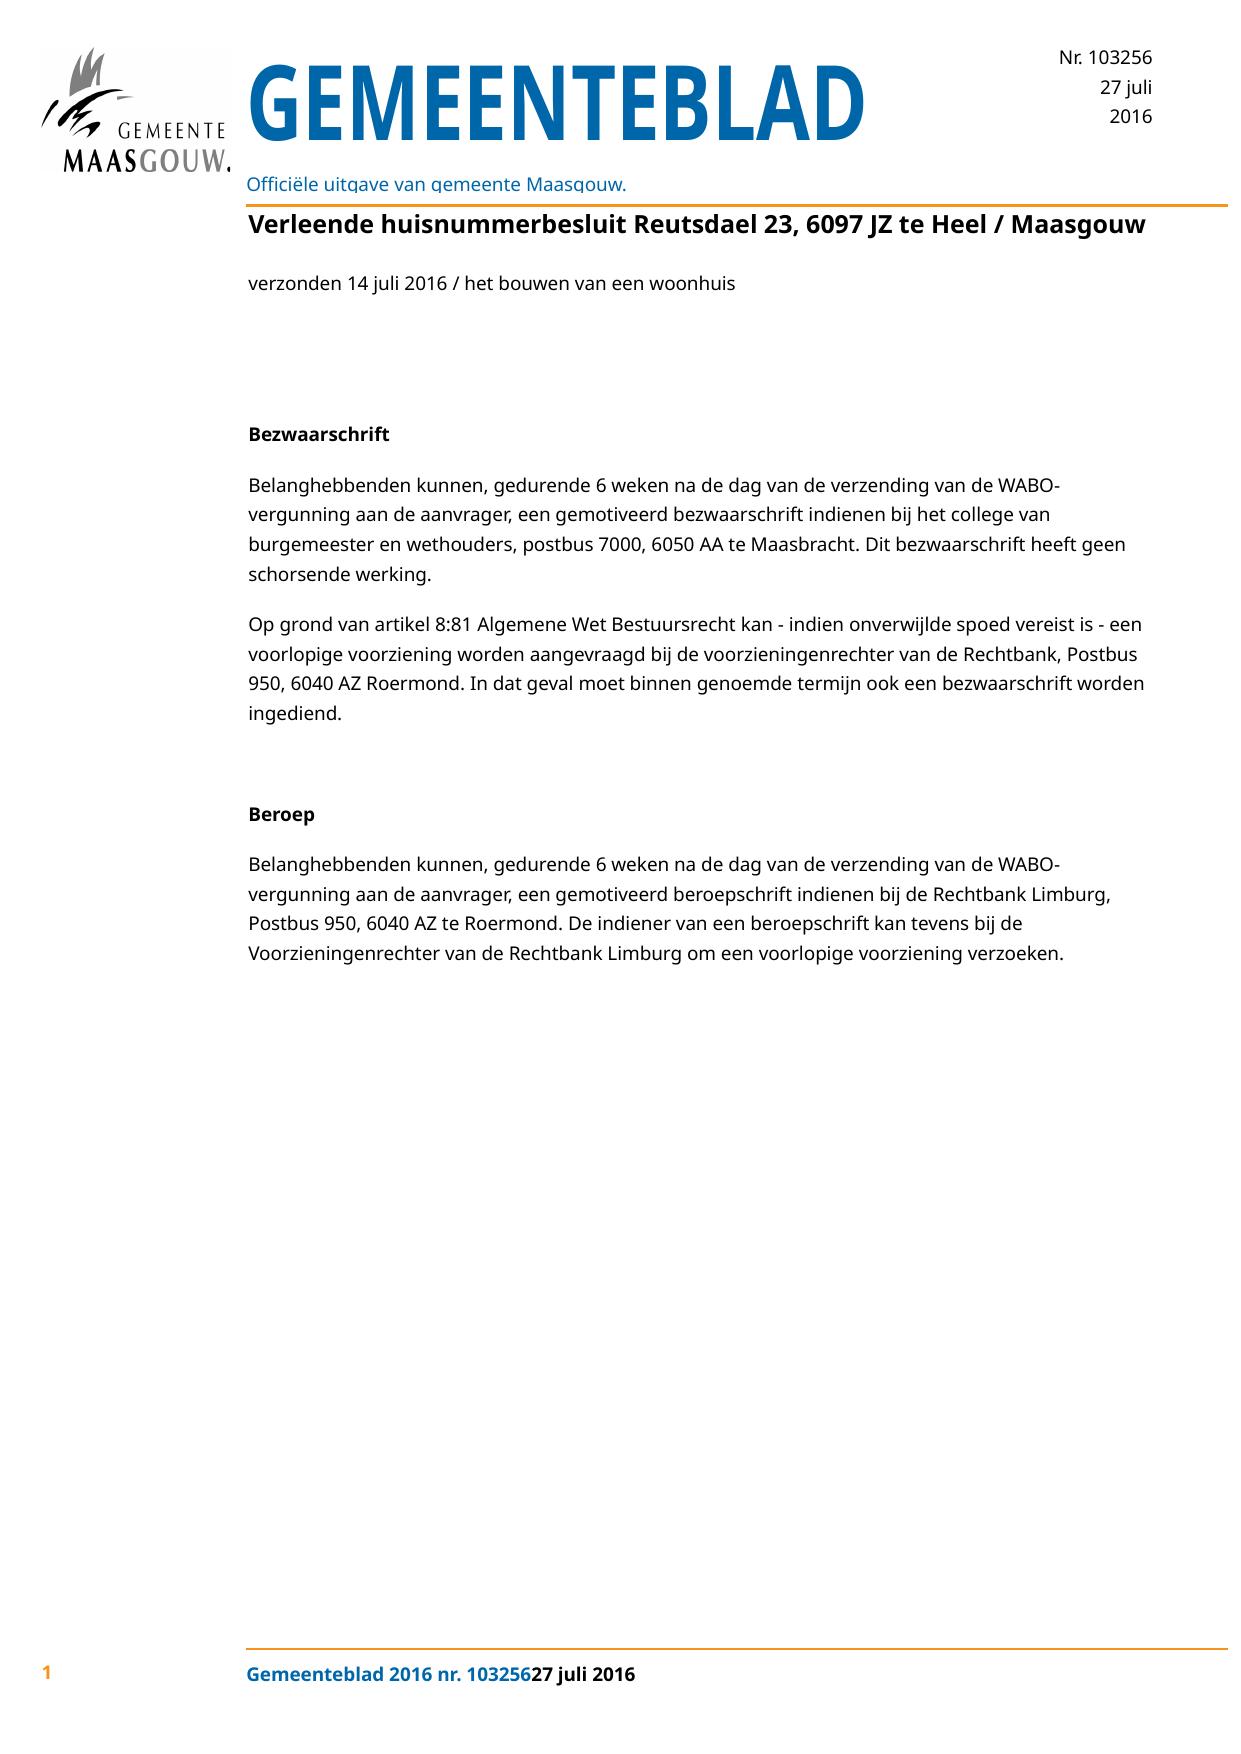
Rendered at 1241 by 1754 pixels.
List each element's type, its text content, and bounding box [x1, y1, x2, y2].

text Belanghebbenden kunnen, gedurende 6 weken na de dag van de verzending van de WABO-vergunning aan de aanvrager, een gemotiveerd beroepschrift indienen bij de Rechtbank Limburg, Postbus 950, 6040 AZ te Roermond. De indiener van een beroepschrift kan tevens bij de Voorzieningenrechter van de Rechtbank Limburg om een voorlopige voorziening verzoeken. [248, 851, 1152, 966]
text verzonden 14 juli 2016 / het bouwen van een woonhuis [248, 270, 1152, 296]
text Verleende huisnummerbesluit Reutsdael 23, 6097 JZ te Heel / Maasgouw [248, 207, 1152, 241]
text Beroep [248, 801, 1152, 826]
text Belanghebbenden kunnen, gedurende 6 weken na de dag van de verzending van de WABO-vergunning aan de aanvrager, een gemotiveerd bezwaarschrift indienen bij het college van burgemeester en wethouders, postbus 7000, 6050 AA te Maasbracht. Dit bezwaarschrift heeft geen schorsende werking. [248, 472, 1152, 586]
text Op grond van artikel 8:81 Algemene Wet Bestuursrecht kan - indien onverwijlde spoed vereist is - een voorlopige voorziening worden aangevraagd bij de voorzieningenrechter van de Rechtbank, Postbus 950, 6040 AZ Roermond. In dat geval moet binnen genoemde termijn ook een bezwaarschrift worden ingediend. [248, 611, 1152, 726]
text Bezwaarschrift [248, 422, 1152, 447]
picture [41, 47, 231, 172]
